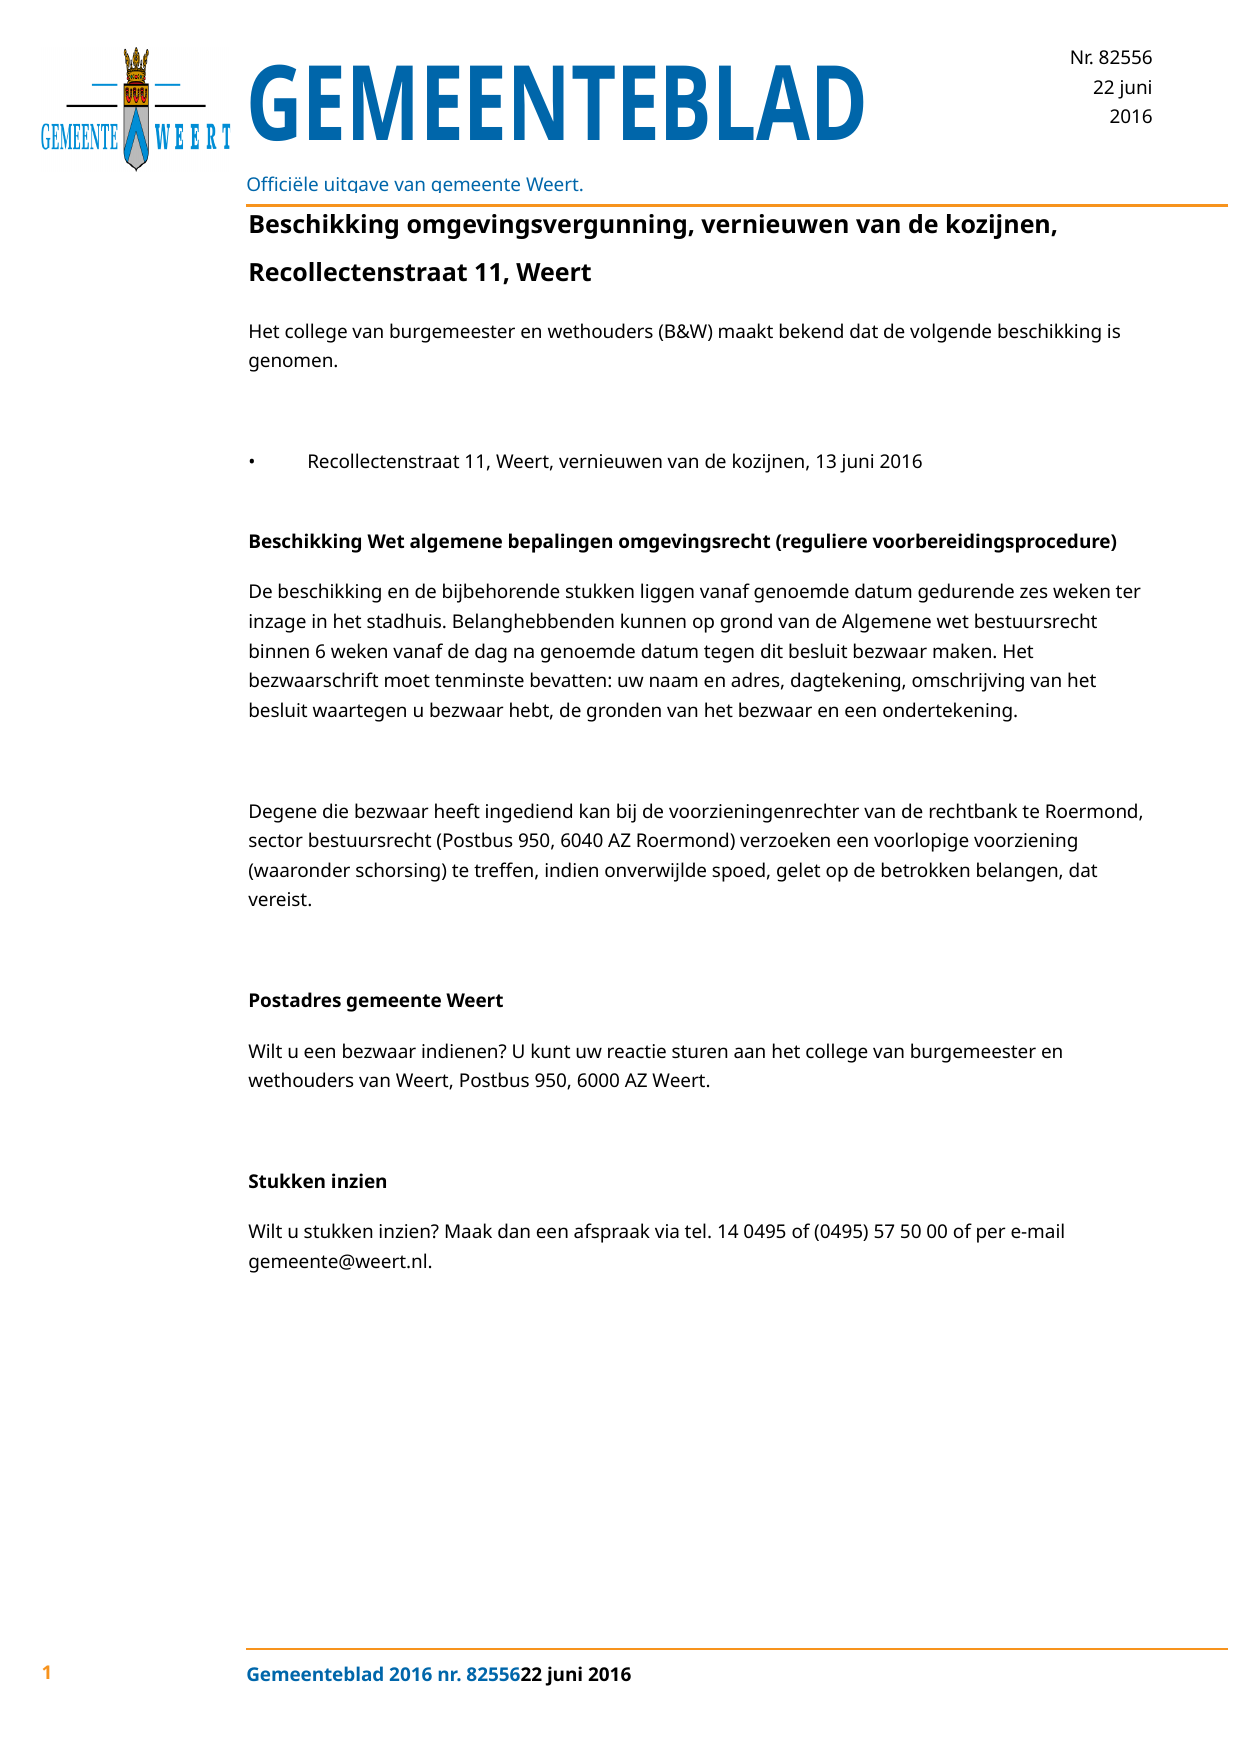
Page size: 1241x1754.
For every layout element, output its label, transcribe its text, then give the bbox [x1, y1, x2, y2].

text Beschikking omgevingsvergunning, vernieuwen van de kozijnen, Recollectenstraat 11, Weert [248, 207, 1152, 288]
text Stukken inzien [248, 1168, 1152, 1194]
text Wilt u een bezwaar indienen? U kunt uw reactie sturen aan het college van burgemeester en wethouders van Weert, Postbus 950, 6000 AZ Weert. [248, 1038, 1152, 1093]
text Beschikking Wet algemene bepalingen omgevingsrecht (reguliere voorbereidingsprocedure) [248, 528, 1152, 554]
list Recollectenstraat 11, Weert, vernieuwen van de kozijnen, 13 juni 2016 [248, 448, 1152, 474]
text Wilt u stukken inzien? Maak dan een afspraak via tel. 14 0495 of (0495) 57 50 00 of per e-mail gemeente@weert.nl. [248, 1219, 1152, 1274]
text Postadres gemeente Weert [248, 987, 1152, 1013]
text Het college van burgemeester en wethouders (B&W) maakt bekend dat de volgende beschikking is genomen. [248, 318, 1152, 373]
text De beschikking en de bijbehorende stukken liggen vanaf genoemde datum gedurende zes weken ter inzage in het stadhuis. Belanghebbenden kunnen op grond van de Algemene wet bestuursrecht binnen 6 weken vanaf de dag na genoemde datum tegen dit besluit bezwaar maken. Het bezwaarschrift moet tenminste bevatten: uw naam en adres, dagtekening, omschrijving van het besluit waartegen u bezwaar hebt, de gronden van het bezwaar en een ondertekening. [248, 579, 1152, 723]
picture [41, 47, 231, 172]
text Degene die bezwaar heeft ingediend kan bij de voorzieningenrechter van de rechtbank te Roermond, sector bestuursrecht (Postbus 950, 6040 AZ Roermond) verzoeken een voorlopige voorziening (waaronder schorsing) te treffen, indien onverwijlde spoed, gelet op de betrokken belangen, dat vereist. [248, 798, 1152, 912]
